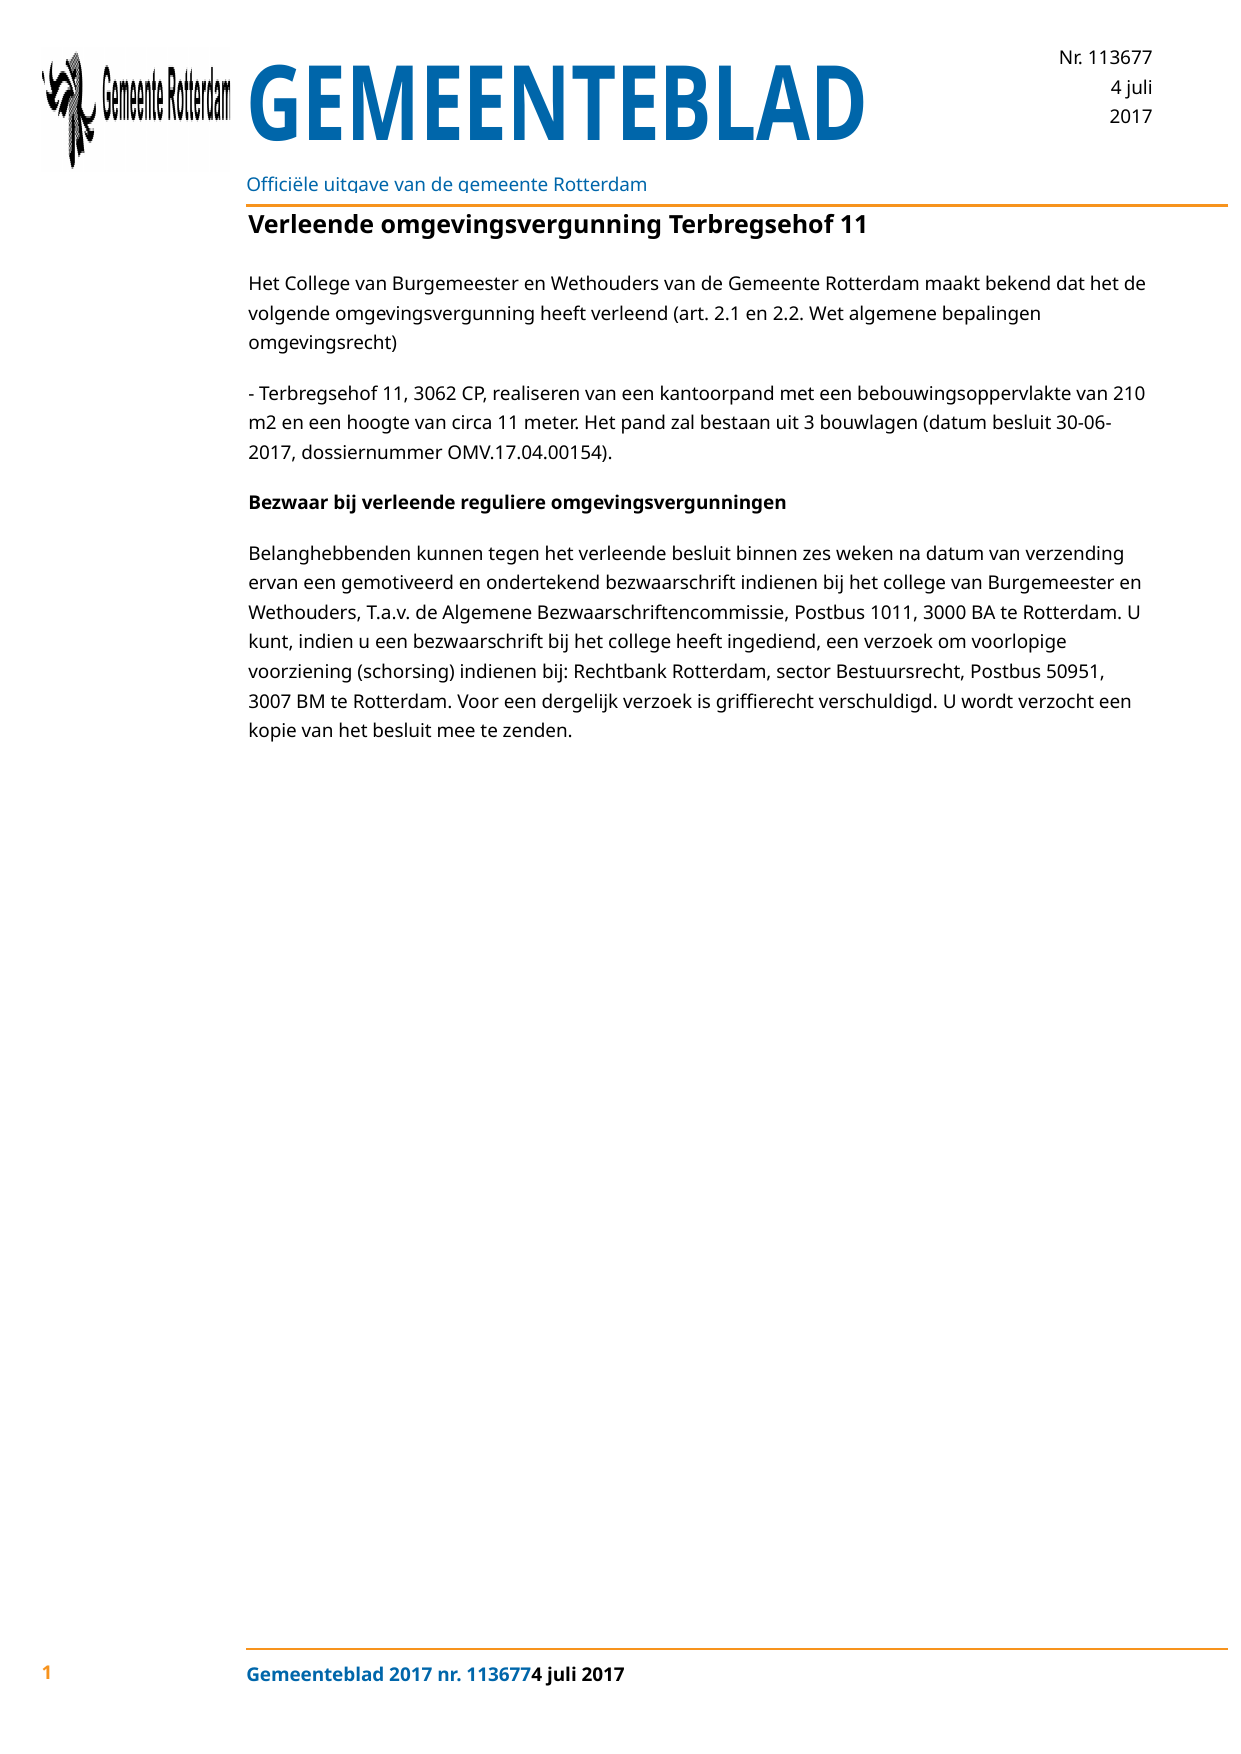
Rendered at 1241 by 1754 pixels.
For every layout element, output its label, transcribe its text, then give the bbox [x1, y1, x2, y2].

text Belanghebbenden kunnen tegen het verleende besluit binnen zes weken na datum van verzending ervan een gemotiveerd en ondertekend bezwaarschrift indienen bij het college van Burgemeester en Wethouders, T.a.v. de Algemene Bezwaarschriftencommissie, Postbus 1011, 3000 BA te Rotterdam. U kunt, indien u een bezwaarschrift bij het college heeft ingediend, een verzoek om voorlopige voorziening (schorsing) indienen bij: Rechtbank Rotterdam, sector Bestuursrecht, Postbus 50951, 3007 BM te Rotterdam. Voor een dergelijk verzoek is griffierecht verschuldigd. U wordt verzocht een kopie van het besluit mee te zenden. [248, 540, 1152, 743]
text Het College van Burgemeester en Wethouders van de Gemeente Rotterdam maakt bekend dat het de volgende omgevingsvergunning heeft verleend (art. 2.1 en 2.2. Wet algemene bepalingen omgevingsrecht) [248, 270, 1152, 355]
picture [41, 47, 231, 172]
text Verleende omgevingsvergunning Terbregsehof 11 [248, 207, 1152, 241]
text - Terbregsehof 11, 3062 CP, realiseren van een kantoorpand met een bebouwingsoppervlakte van 210 m2 en een hoogte van circa 11 meter. Het pand zal bestaan uit 3 bouwlagen (datum besluit 30-06-2017, dossiernummer OMV.17.04.00154). [248, 380, 1152, 465]
text Bezwaar bij verleende reguliere omgevingsvergunningen [248, 489, 1152, 515]
